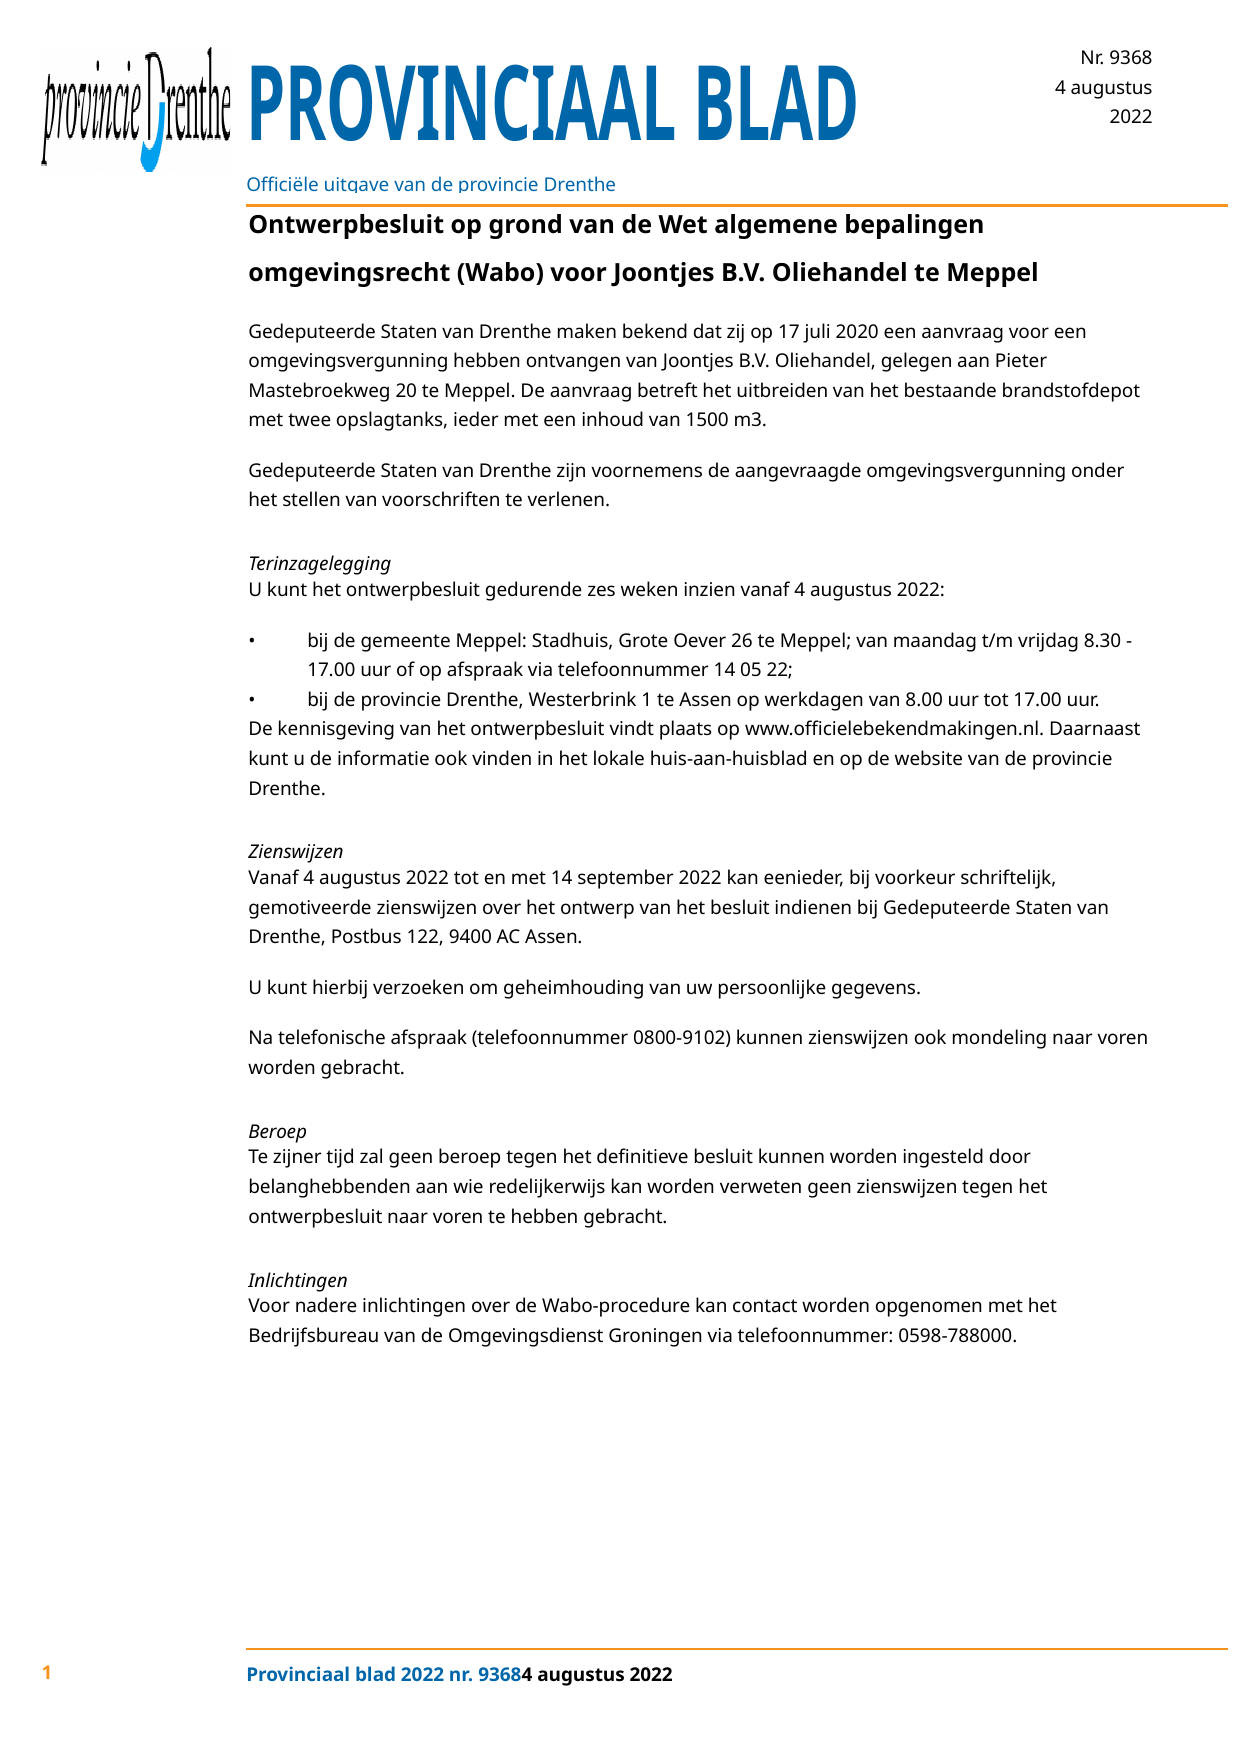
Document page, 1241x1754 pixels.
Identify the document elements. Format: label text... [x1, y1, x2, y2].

list bij de provincie Drenthe, Westerbrink 1 te Assen op werkdagen van 8.00 uur tot 17.00 uur. [248, 686, 1152, 712]
list bij de gemeente Meppel: Stadhuis, Grote Oever 26 te Meppel; van maandag t/m vrijdag 8.30 - 17.00 uur of op afspraak via telefoonnummer 14 05 22; [248, 627, 1152, 682]
text Vanaf 4 augustus 2022 tot en met 14 september 2022 kan eenieder, bij voorkeur schriftelijk, gemotiveerde zienswijzen over het ontwerp van het besluit indienen bij Gedeputeerde Staten van Drenthe, Postbus 122, 9400 AC Assen. [248, 864, 1152, 949]
text Gedeputeerde Staten van Drenthe zijn voornemens de aangevraagde omgevingsvergunning onder het stellen van voorschriften te verlenen. [248, 457, 1152, 512]
text Terinzagelegging [248, 551, 1152, 576]
text De kennisgeving van het ontwerpbesluit vindt plaats op www.officielebekendmakingen.nl. Daarnaast kunt u de informatie ook vinden in het lokale huis-aan-huisblad en op de website van de provincie Drenthe. [248, 716, 1152, 800]
text Beroep [248, 1118, 1152, 1144]
text Zienswijzen [248, 839, 1152, 864]
text Na telefonische afspraak (telefoonnummer 0800-9102) kunnen zienswijzen ook mondeling naar voren worden gebracht. [248, 1024, 1152, 1080]
text U kunt het ontwerpbesluit gedurende zes weken inzien vanaf 4 augustus 2022: [248, 576, 1152, 602]
text Gedeputeerde Staten van Drenthe maken bekend dat zij op 17 juli 2020 een aanvraag voor een omgevingsvergunning hebben ontvangen van Joontjes B.V. Oliehandel, gelegen aan Pieter Mastebroekweg 20 te Meppel. De aanvraag betreft het uitbreiden van het bestaande brandstofdepot met twee opslagtanks, ieder met een inhoud van 1500 m3. [248, 318, 1152, 432]
text U kunt hierbij verzoeken om geheimhouding van uw persoonlijke gegevens. [248, 974, 1152, 1000]
text Te zijner tijd zal geen beroep tegen het definitieve besluit kunnen worden ingesteld door belanghebbenden aan wie redelijkerwijs kan worden verweten geen zienswijzen tegen het ontwerpbesluit naar voren te hebben gebracht. [248, 1144, 1152, 1228]
picture [41, 47, 231, 172]
text Inlichtingen [248, 1267, 1152, 1292]
text Ontwerpbesluit op grond van de Wet algemene bepalingen omgevingsrecht (Wabo) voor Joontjes B.V. Oliehandel te Meppel [248, 207, 1152, 288]
text Voor nadere inlichtingen over de Wabo-procedure kan contact worden opgenomen met het Bedrijfsbureau van de Omgevingsdienst Groningen via telefoonnummer: 0598-788000. [248, 1292, 1152, 1348]
